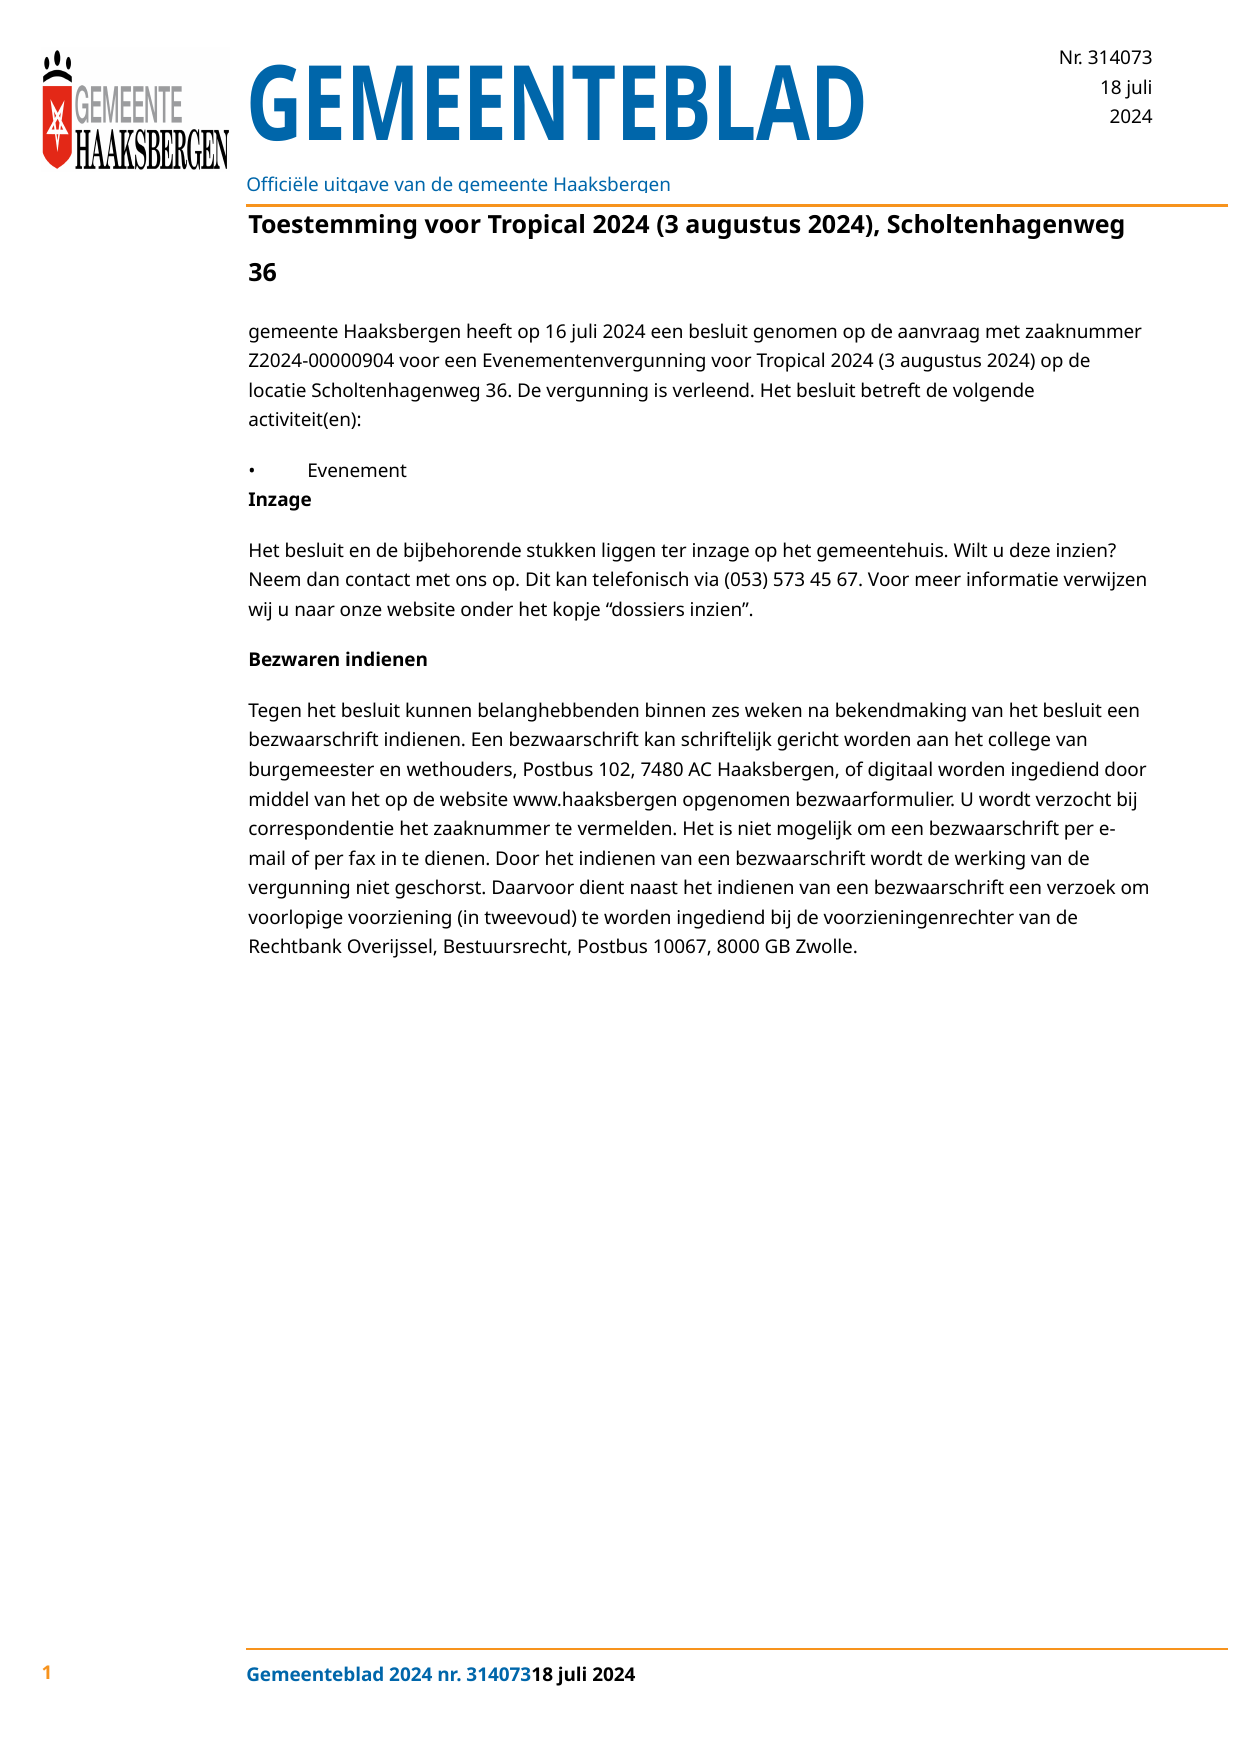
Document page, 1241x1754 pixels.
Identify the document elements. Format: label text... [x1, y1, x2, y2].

text Tegen het besluit kunnen belanghebbenden binnen zes weken na bekendmaking van het besluit een bezwaarschrift indienen. Een bezwaarschrift kan schriftelijk gericht worden aan het college van burgemeester en wethouders, Postbus 102, 7480 AC Haaksbergen, of digitaal worden ingediend door middel van het op de website www.haaksbergen opgenomen bezwaarformulier. U wordt verzocht bij correspondentie het zaaknummer te vermelden. Het is niet mogelijk om een bezwaarschrift per e-mail of per fax in te dienen. Door het indienen van een bezwaarschrift wordt de werking van de vergunning niet geschorst. Daarvoor dient naast het indienen van een bezwaarschrift een verzoek om voorlopige voorziening (in tweevoud) te worden ingediend bij de voorzieningenrechter van de Rechtbank Overijssel, Bestuursrecht, Postbus 10067, 8000 GB Zwolle. [248, 697, 1152, 959]
text Inzage [248, 487, 1152, 512]
picture [41, 47, 231, 172]
text gemeente Haaksbergen heeft op 16 juli 2024 een besluit genomen op de aanvraag met zaaknummer Z2024-00000904 voor een Evenementenvergunning voor Tropical 2024 (3 augustus 2024) op de locatie Scholtenhagenweg 36. De vergunning is verleend. Het besluit betreft de volgende activiteit(en): [248, 318, 1152, 432]
list Evenement [248, 457, 1152, 483]
text Toestemming voor Tropical 2024 (3 augustus 2024), Scholtenhagenweg 36 [248, 207, 1152, 288]
text Het besluit en de bijbehorende stukken liggen ter inzage op het gemeentehuis. Wilt u deze inzien? Neem dan contact met ons op. Dit kan telefonisch via (053) 573 45 67. Voor meer informatie verwijzen wij u naar onze website onder het kopje “dossiers inzien”. [248, 537, 1152, 622]
text Bezwaren indienen [248, 647, 1152, 672]
